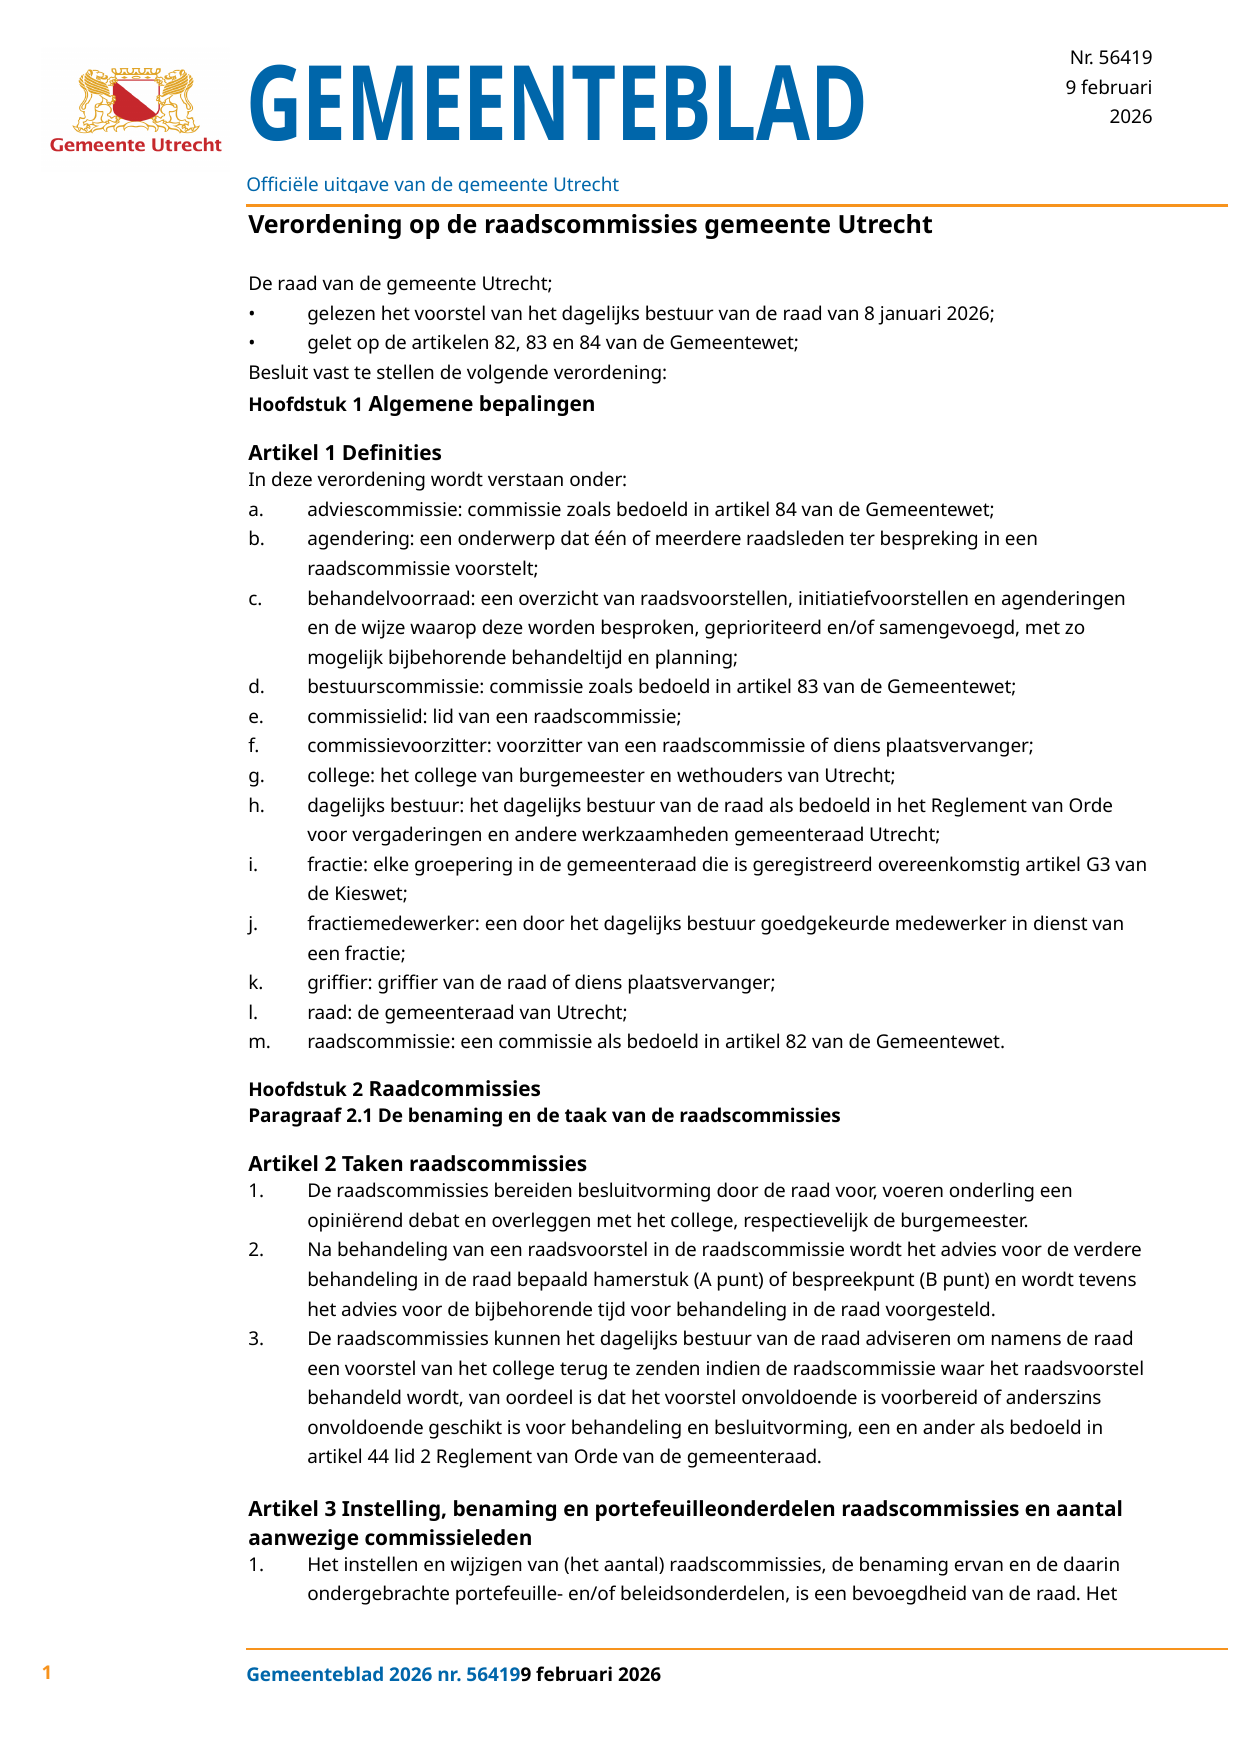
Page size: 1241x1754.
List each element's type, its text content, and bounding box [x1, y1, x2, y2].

text Artikel 1 Definities [248, 438, 1152, 466]
text Artikel 3 Instelling, benaming en portefeuilleonderdelen raadscommissies en aantal aanwezige commissieleden [248, 1494, 1152, 1551]
list fractie: elke groepering in de gemeenteraad die is geregistreerd overeenkomstig artikel G3 van de Kieswet; [248, 851, 1152, 906]
text De raad van de gemeente Utrecht; [248, 270, 1152, 296]
list commissielid: lid van een raadscommissie; [248, 703, 1152, 729]
text Besluit vast te stellen de volgende verordening: [248, 359, 1152, 385]
list fractiemedewerker: een door het dagelijks bestuur goedgekeurde medewerker in dienst van een fractie; [248, 910, 1152, 965]
list dagelijks bestuur: het dagelijks bestuur van de raad als bedoeld in het Reglement van Orde voor vergaderingen en andere werkzaamheden gemeenteraad Utrecht; [248, 792, 1152, 847]
list agendering: een onderwerp dat één of meerdere raadsleden ter bespreking in een raadscommissie voorstelt; [248, 526, 1152, 581]
text Hoofdstuk 1 Algemene bepalingen [248, 389, 1152, 417]
list gelezen het voorstel van het dagelijks bestuur van de raad van 8 januari 2026; [248, 300, 1152, 326]
picture [41, 47, 231, 172]
list behandelvoorraad: een overzicht van raadsvoorstellen, initiatiefvoorstellen en agenderingen en de wijze waarop deze worden besproken, geprioriteerd en/of samengevoegd, met zo mogelijk bijbehorende behandeltijd en planning; [248, 585, 1152, 669]
text Artikel 2 Taken raadscommissies [248, 1149, 1152, 1177]
text In deze verordening wordt verstaan onder: [248, 466, 1152, 492]
list De raadscommissies kunnen het dagelijks bestuur van de raad adviseren om namens de raad een voorstel van het college terug te zenden indien de raadscommissie waar het raadsvoorstel behandeld wordt, van oordeel is dat het voorstel onvoldoende is voorbereid of anderszins onvoldoende geschikt is voor behandeling en besluitvorming, een en ander als bedoeld in artikel 44 lid 2 Reglement van Orde van de gemeenteraad. [248, 1325, 1152, 1469]
text Verordening op de raadscommissies gemeente Utrecht [248, 207, 1152, 241]
text Hoofdstuk 2 Raadcommissies [248, 1074, 1152, 1102]
list raad: de gemeenteraad van Utrecht; [248, 999, 1152, 1024]
list college: het college van burgemeester en wethouders van Utrecht; [248, 762, 1152, 788]
list commissievoorzitter: voorzitter van een raadscommissie of diens plaatsvervanger; [248, 733, 1152, 758]
list griffier: griffier van de raad of diens plaatsvervanger; [248, 969, 1152, 995]
list raadscommissie: een commissie als bedoeld in artikel 82 van de Gemeentewet. [248, 1028, 1152, 1054]
list gelet op de artikelen 82, 83 en 84 van de Gemeentewet; [248, 329, 1152, 355]
list De raadscommissies bereiden besluitvorming door de raad voor, voeren onderling een opiniërend debat en overleggen met het college, respectievelijk de burgemeester. [248, 1177, 1152, 1233]
list adviescommissie: commissie zoals bedoeld in artikel 84 van de Gemeentewet; [248, 496, 1152, 522]
list Het instellen en wijzigen van (het aantal) raadscommissies, de benaming ervan en de daarin ondergebrachte portefeuille- en/of beleidsonderdelen, is een bevoegdheid van de raad. Het [248, 1551, 1152, 1606]
list bestuurscommissie: commissie zoals bedoeld in artikel 83 van de Gemeentewet; [248, 673, 1152, 699]
list Na behandeling van een raadsvoorstel in de raadscommissie wordt het advies voor de verdere behandeling in de raad bepaald hamerstuk (A punt) of bespreekpunt (B punt) en wordt tevens het advies voor de bijbehorende tijd voor behandeling in de raad voorgesteld. [248, 1237, 1152, 1322]
text Paragraaf 2.1 De benaming en de taak van de raadscommissies [248, 1102, 1152, 1128]
